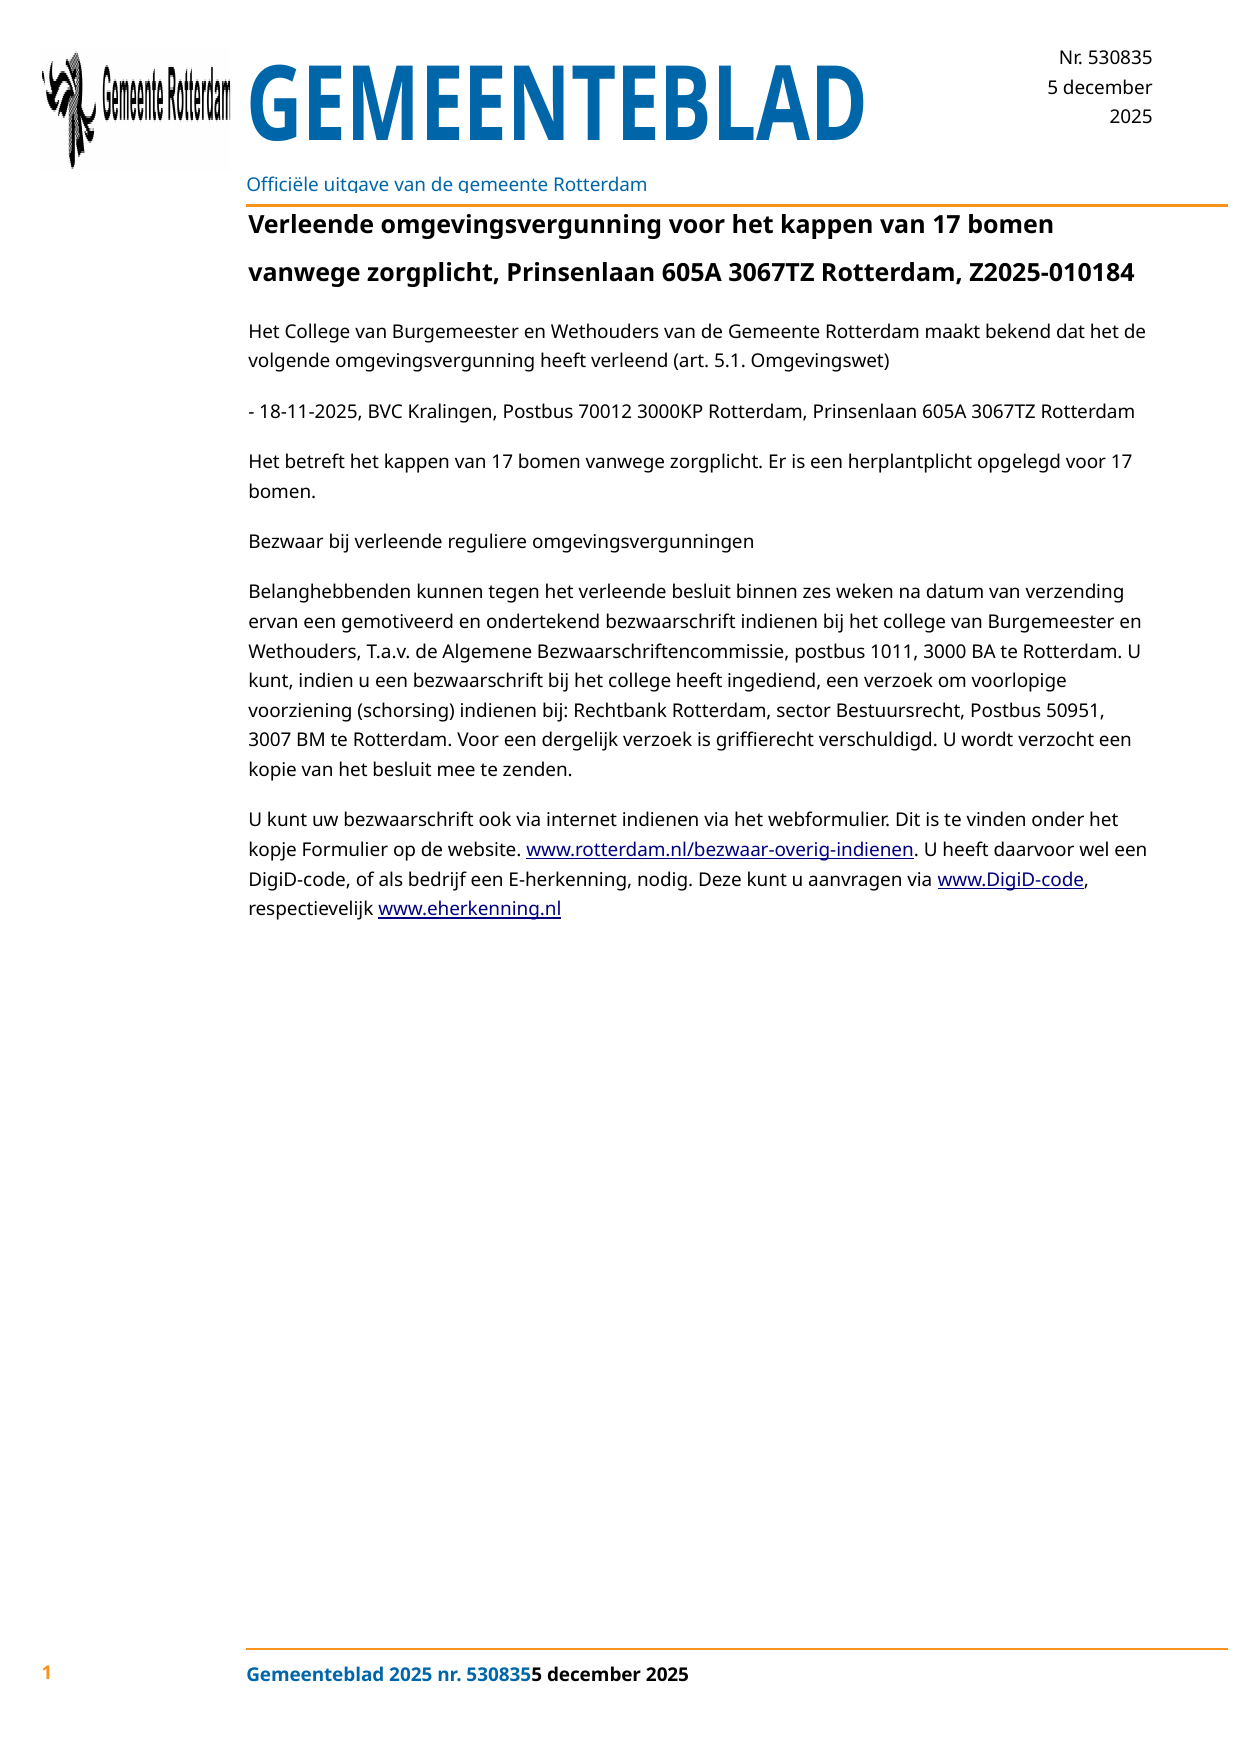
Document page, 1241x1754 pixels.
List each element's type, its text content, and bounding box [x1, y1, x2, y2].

text Het College van Burgemeester en Wethouders van de Gemeente Rotterdam maakt bekend dat het de volgende omgevingsvergunning heeft verleend (art. 5.1. Omgevingswet) [248, 318, 1152, 373]
text Bezwaar bij verleende reguliere omgevingsvergunningen [248, 528, 1152, 554]
picture [41, 47, 231, 172]
text Verleende omgevingsvergunning voor het kappen van 17 bomen vanwege zorgplicht, Prinsenlaan 605A 3067TZ Rotterdam, Z2025-010184 [248, 207, 1152, 288]
text Het betreft het kappen van 17 bomen vanwege zorgplicht. Er is een herplantplicht opgelegd voor 17 bomen. [248, 448, 1152, 504]
text - 18-11-2025, BVC Kralingen, Postbus 70012 3000KP Rotterdam, Prinsenlaan 605A 3067TZ Rotterdam [248, 398, 1152, 424]
text Belanghebbenden kunnen tegen het verleende besluit binnen zes weken na datum van verzending ervan een gemotiveerd en ondertekend bezwaarschrift indienen bij het college van Burgemeester en Wethouders, T.a.v. de Algemene Bezwaarschriftencommissie, postbus 1011, 3000 BA te Rotterdam. U kunt, indien u een bezwaarschrift bij het college heeft ingediend, een verzoek om voorlopige voorziening (schorsing) indienen bij: Rechtbank Rotterdam, sector Bestuursrecht, Postbus 50951, 3007 BM te Rotterdam. Voor een dergelijk verzoek is griffierecht verschuldigd. U wordt verzocht een kopie van het besluit mee te zenden. [248, 579, 1152, 782]
text U kunt uw bezwaarschrift ook via internet indienen via het webformulier. Dit is te vinden onder het kopje Formulier op de website. www.rotterdam.nl/bezwaar-overig-indienen. U heeft daarvoor wel een DigiD-code, of als bedrijf een E-herkenning, nodig. Deze kunt u aanvragen via www.DigiD-code, respectievelijk www.eherkenning.nl [248, 807, 1152, 921]
